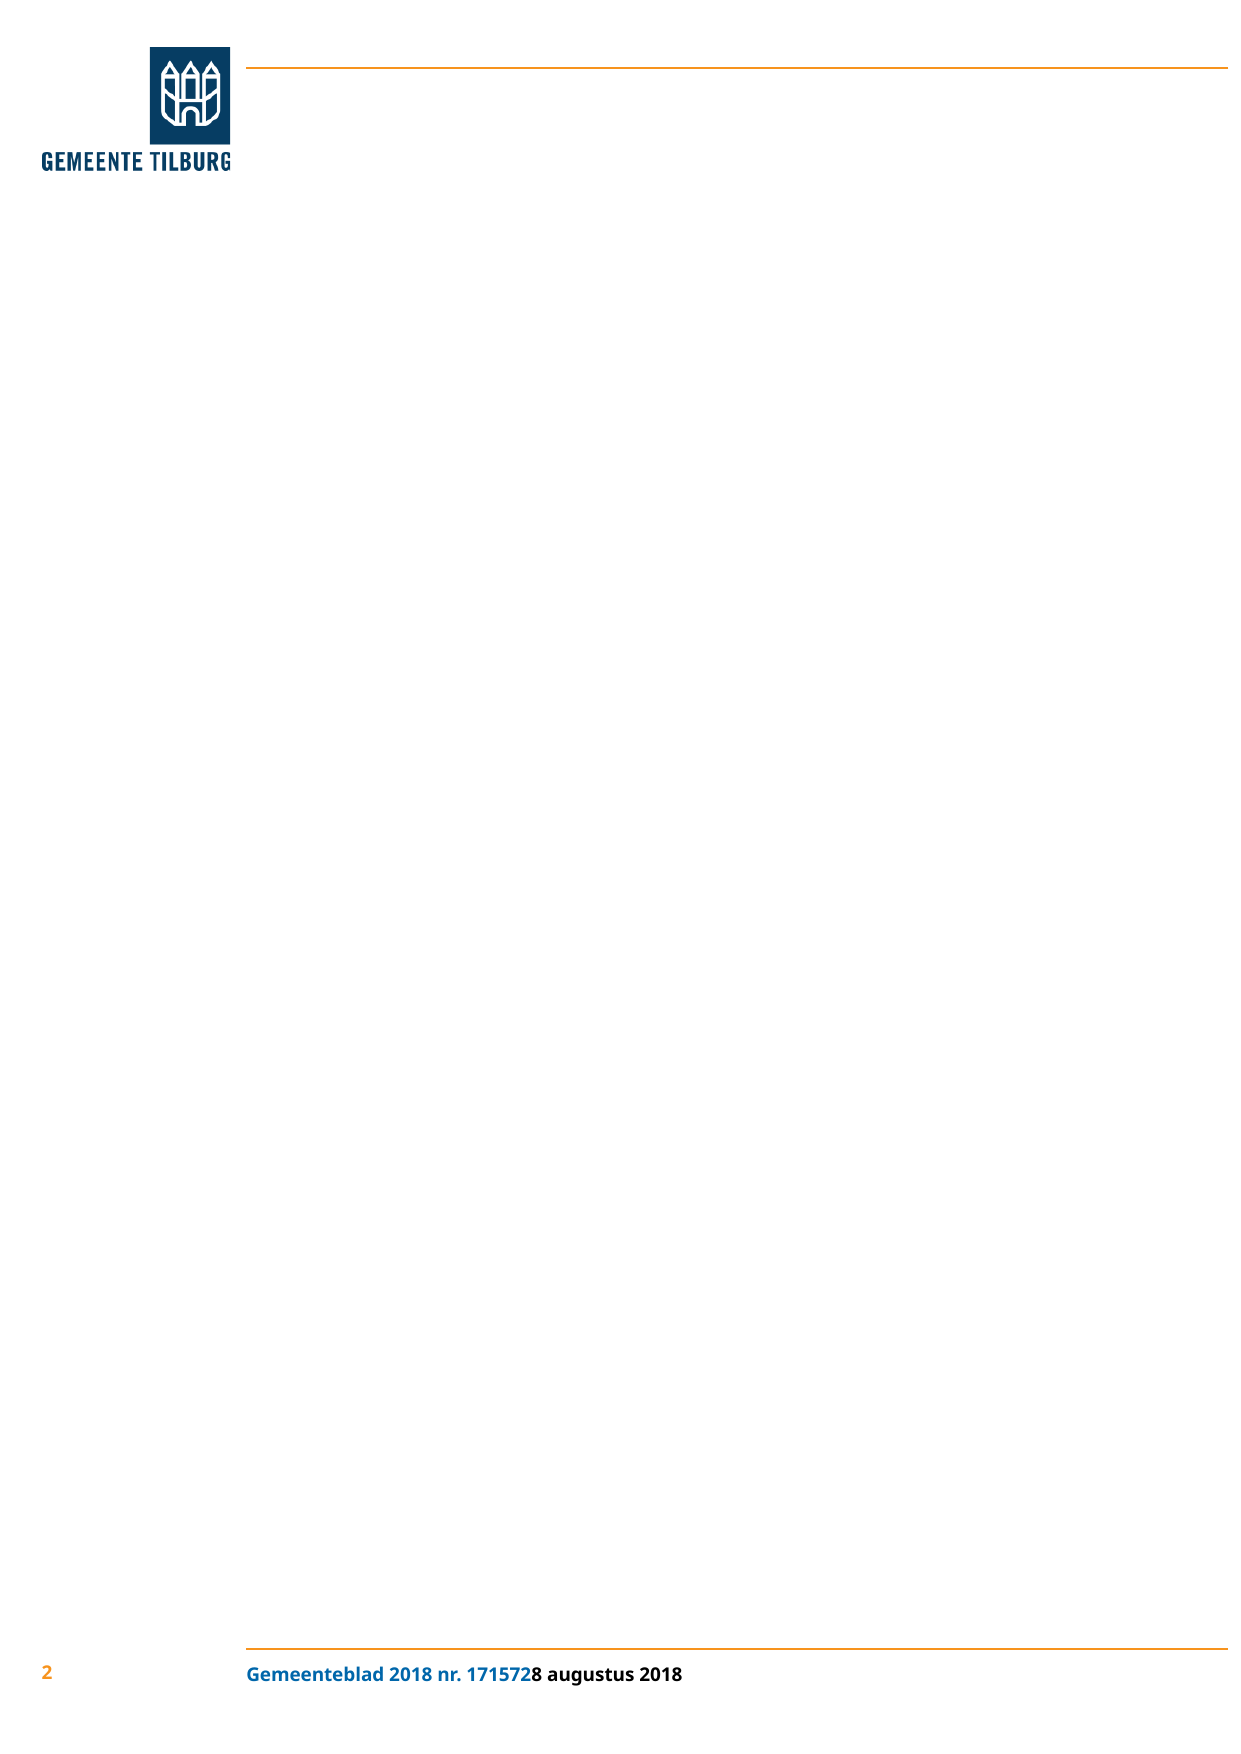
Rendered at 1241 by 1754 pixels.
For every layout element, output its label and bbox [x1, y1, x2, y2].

picture [41, 47, 231, 172]
